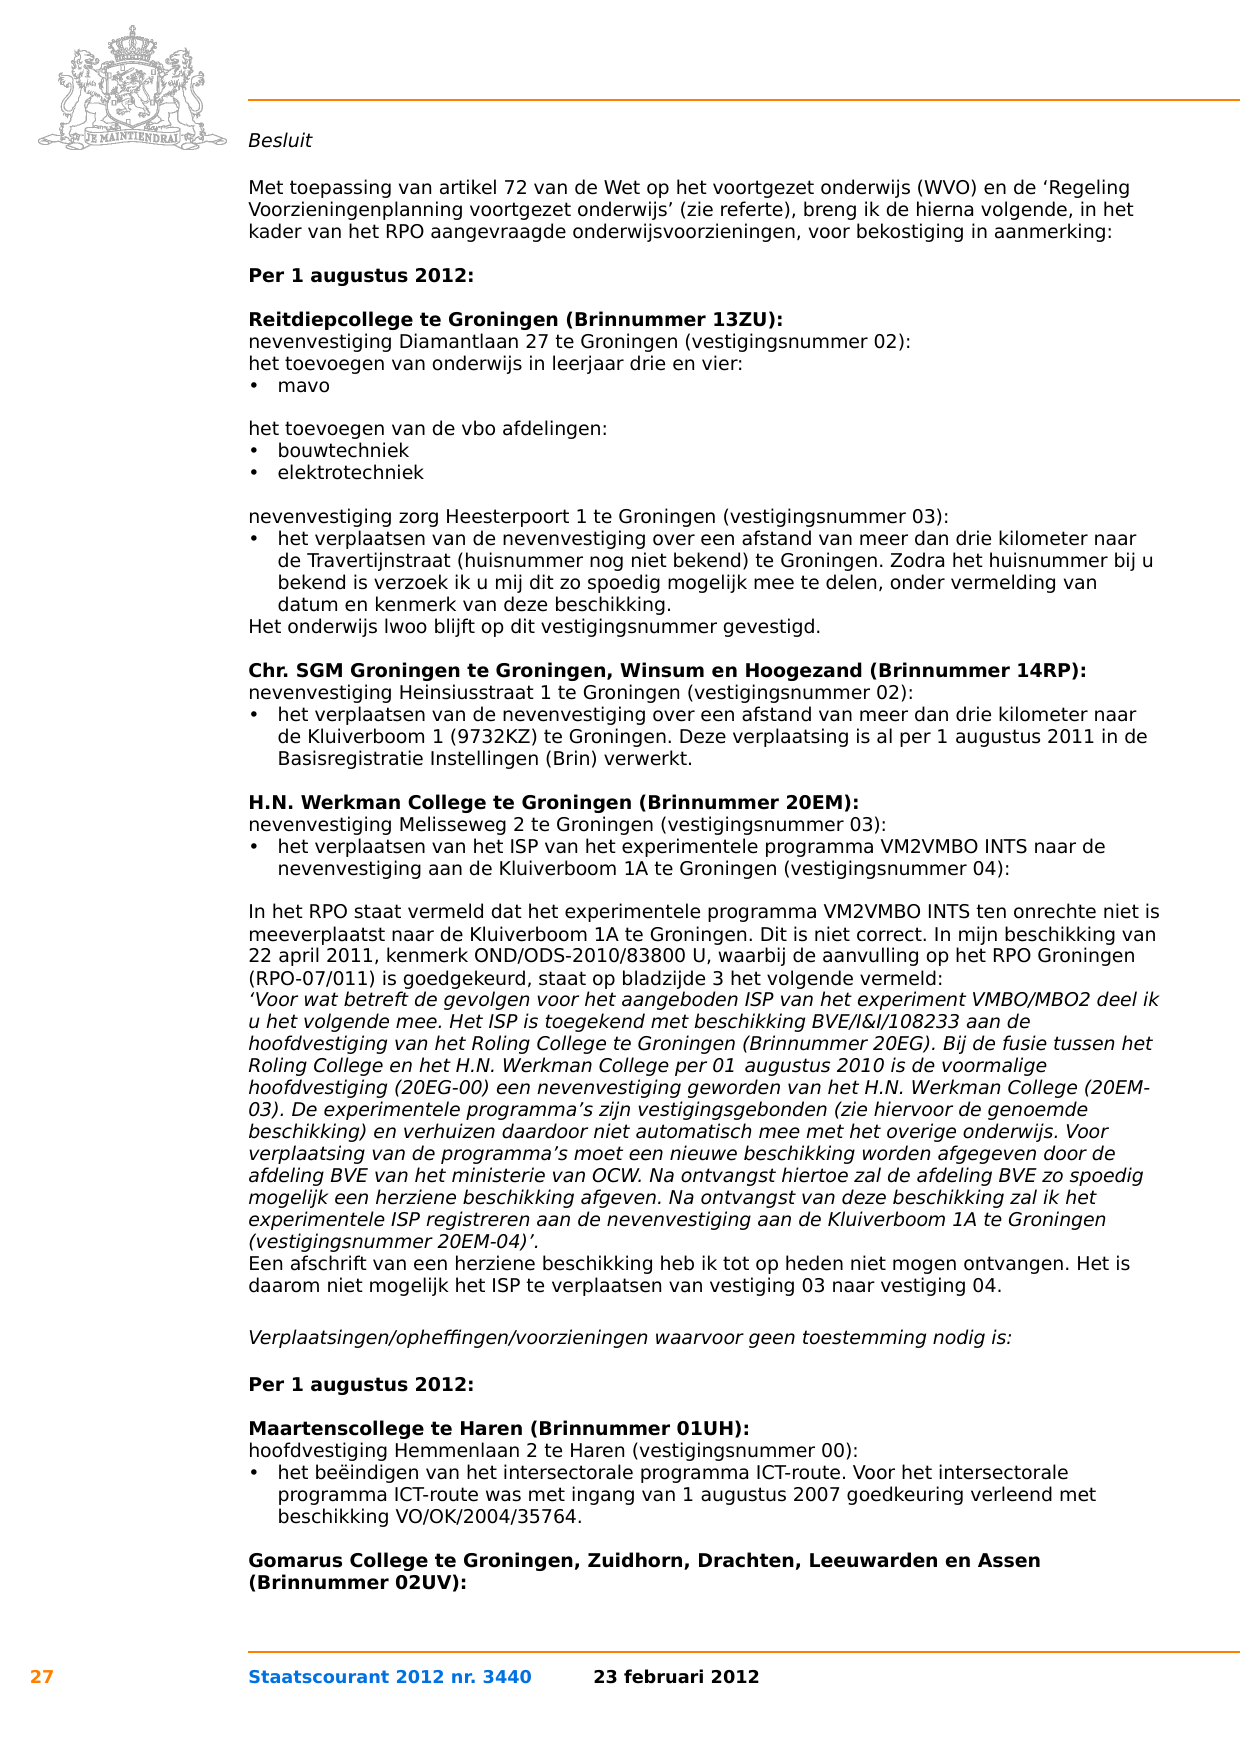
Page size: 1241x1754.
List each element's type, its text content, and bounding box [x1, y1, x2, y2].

text Maartenscollege te Haren (Brinnummer 01UH): [248, 1418, 1163, 1440]
text nevenvestiging Melisseweg 2 te Groningen (vestigingsnummer 03): [248, 814, 1163, 836]
text hoofdvestiging Hemmenlaan 2 te Haren (vestigingsnummer 00): [248, 1440, 1163, 1462]
text • bouwtechniek [248, 440, 1163, 462]
text • elektrotechniek [248, 462, 1163, 484]
text Chr. SGM Groningen te Groningen, Winsum en Hoogezand (Brinnummer 14RP): [248, 660, 1163, 682]
text nevenvestiging Diamantlaan 27 te Groningen (vestigingsnummer 02): [248, 331, 1163, 352]
text nevenvestiging Heinsiusstraat 1 te Groningen (vestigingsnummer 02): [248, 682, 1163, 704]
text het toevoegen van onderwijs in leerjaar drie en vier: [248, 352, 1163, 374]
text In het RPO staat vermeld dat het experimentele programma VM2VMBO INTS ten onrechte niet is meeverplaatst naar de Kluiverboom 1A te Groningen. Dit is niet correct. In mijn beschikking van 22 april 2011, kenmerk OND/ODS-2010/83800 U, waarbij de aanvulling op het RPO Groningen (RPO-07/011) is goedgekeurd, staat op bladzijde 3 het volgende vermeld: [248, 901, 1163, 989]
text • mavo [248, 374, 1163, 396]
text Een afschrift van een herziene beschikking heb ik tot op heden niet mogen ontvangen. Het is daarom niet mogelijk het ISP te verplaatsen van vestiging 03 naar vestiging 04. [248, 1253, 1163, 1297]
picture [38, 25, 227, 150]
text nevenvestiging zorg Heesterpoort 1 te Groningen (vestigingsnummer 03): [248, 506, 1163, 528]
text • het beëindigen van het intersectorale programma ICT-route. Voor het intersectorale programma ICT-route was met ingang van 1 augustus 2007 goedkeuring verleend met beschikking VO/OK/2004/35764. [248, 1462, 1163, 1528]
text Het onderwijs lwoo blijft op dit vestigingsnummer gevestigd. [248, 616, 1163, 638]
subtitle Verplaatsingen/opheffingen/voorzieningen waarvoor geen toestemming nodig is: [248, 1327, 1163, 1349]
text Reitdiepcollege te Groningen (Brinnummer 13ZU): [248, 308, 1163, 331]
text Per 1 augustus 2012: [248, 1374, 1163, 1396]
text ‘Voor wat betreft de gevolgen voor het aangeboden ISP van het experiment VMBO/MBO2 deel ik u het volgende mee. Het ISP is toegekend met beschikking BVE/I&I/108233 aan de hoofdvestiging van het Roling College te Groningen (Brinnummer 20EG). Bij de fusie tussen het Roling College en het H.N. Werkman College per 01 augustus 2010 is de voormalige hoofdvestiging (20EG-00) een nevenvestiging geworden van het H.N. Werkman College (20EM-03). De experimentele programma’s zijn vestigingsgebonden (zie hiervoor de genoemde beschikking) en verhuizen daardoor niet automatisch mee met het overige onderwijs. Voor verplaatsing van de programma’s moet een nieuwe beschikking worden afgegeven door de afdeling BVE van het ministerie van OCW. Na ontvangst hiertoe zal de afdeling BVE zo spoedig mogelijk een herziene beschikking afgeven. Na ontvangst van deze beschikking zal ik het experimentele ISP registreren aan de nevenvestiging aan de Kluiverboom 1A te Groningen (vestigingsnummer 20EM-04)’. [248, 989, 1163, 1253]
subtitle Besluit [248, 130, 1163, 152]
text Met toepassing van artikel 72 van de Wet op het voortgezet onderwijs (WVO) en de ‘Regeling Voorzieningenplanning voortgezet onderwijs’ (zie referte), breng ik de hierna volgende, in het kader van het RPO aangevraagde onderwijsvoorzieningen, voor bekostiging in aanmerking: [248, 177, 1163, 243]
text H.N. Werkman College te Groningen (Brinnummer 20EM): [248, 792, 1163, 814]
text het toevoegen van de vbo afdelingen: [248, 418, 1163, 440]
text • het verplaatsen van de nevenvestiging over een afstand van meer dan drie kilometer naar de Travertijnstraat (huisnummer nog niet bekend) te Groningen. Zodra het huisnummer bij u bekend is verzoek ik u mij dit zo spoedig mogelijk mee te delen, onder vermelding van datum en kenmerk van deze beschikking. [248, 528, 1163, 616]
text Per 1 augustus 2012: [248, 265, 1163, 287]
text • het verplaatsen van het ISP van het experimentele programma VM2VMBO INTS naar de nevenvestiging aan de Kluiverboom 1A te Groningen (vestigingsnummer 04): [248, 836, 1163, 879]
text • het verplaatsen van de nevenvestiging over een afstand van meer dan drie kilometer naar de Kluiverboom 1 (9732KZ) te Groningen. Deze verplaatsing is al per 1 augustus 2011 in de Basisregistratie Instellingen (Brin) verwerkt. [248, 704, 1163, 770]
text Gomarus College te Groningen, Zuidhorn, Drachten, Leeuwarden en Assen (Brinnummer 02UV): [248, 1550, 1163, 1594]
